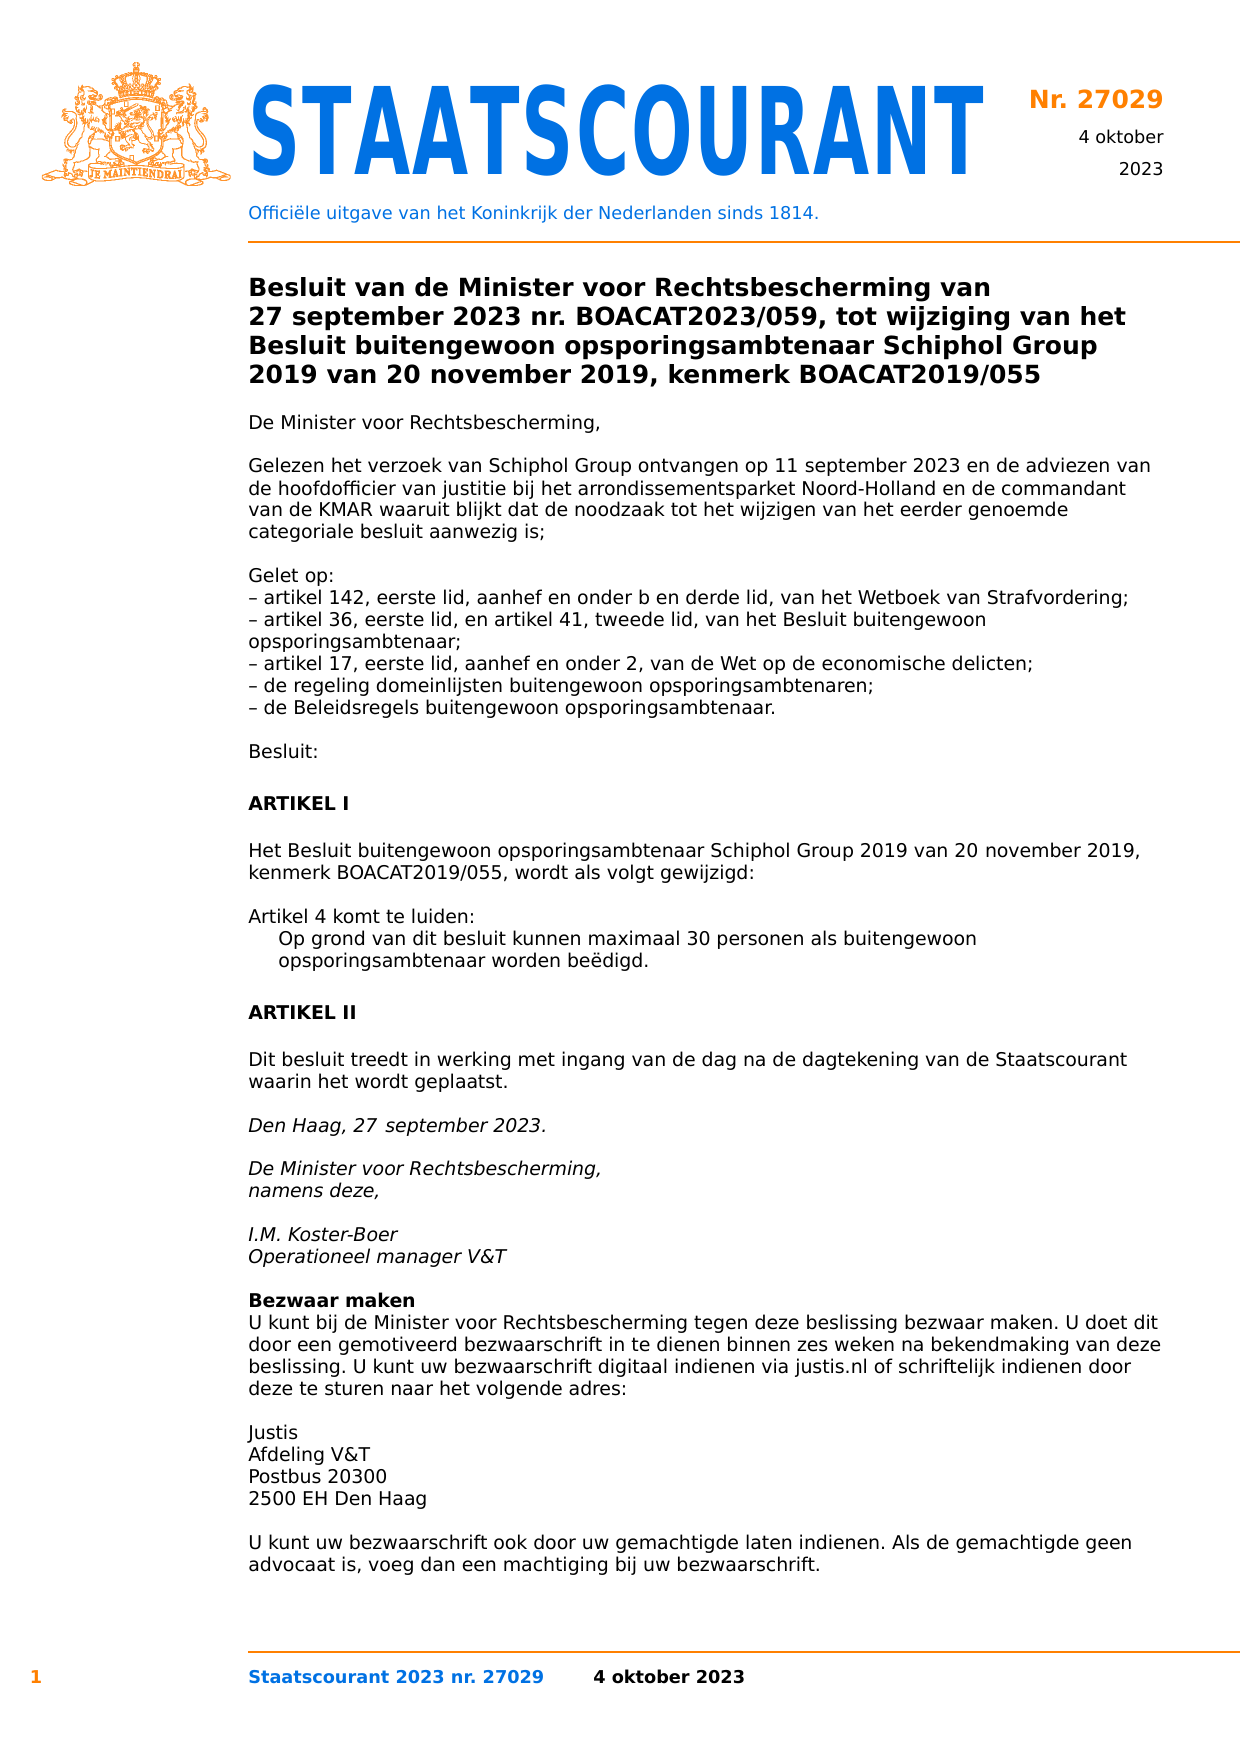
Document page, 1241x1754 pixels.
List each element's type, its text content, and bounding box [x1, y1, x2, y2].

text – artikel 36, eerste lid, en artikel 41, tweede lid, van het Besluit buitengewoon opsporingsambtenaar; [248, 609, 1163, 653]
text Bezwaar maken [248, 1290, 1163, 1312]
text Het Besluit buitengewoon opsporingsambtenaar Schiphol Group 2019 van 20 november 2019, kenmerk BOACAT2019/055, wordt als volgt gewijzigd: [248, 840, 1163, 884]
text – artikel 142, eerste lid, aanhef en onder b en derde lid, van het Wetboek van Strafvordering; [248, 587, 1163, 609]
text De Minister voor Rechtsbescherming, namens deze, I.M. Koster-Boer Operationeel manager V&T [248, 1158, 1163, 1268]
table_cell 4 oktober [998, 121, 1240, 153]
text De Minister voor Rechtsbescherming, [248, 412, 1163, 433]
text – de Beleidsregels buitengewoon opsporingsambtenaar. [248, 697, 1163, 719]
table_header [25, 62, 248, 241]
text Afdeling V&T [248, 1444, 1163, 1466]
subtitle Besluit van de Minister voor Rechtsbescherming van 27 september 2023 nr. BOACAT2023/059, tot wijziging van het Besluit buitengewoon opsporingsambtenaar Schiphol Group 2019 van 20 november 2019, kenmerk BOACAT2019/055 [248, 273, 1163, 390]
table_header STAATSCOURANT [248, 62, 998, 203]
text U kunt uw bezwaarschrift ook door uw gemachtigde laten indienen. Als de gemachtigde geen advocaat is, voeg dan een machtiging bij uw bezwaarschrift. [248, 1532, 1163, 1576]
subtitle ARTIKEL I [248, 793, 1163, 815]
table_header Nr. 27029 [998, 62, 1240, 121]
text Den Haag, 27 september 2023. [248, 1114, 1163, 1136]
text U kunt bij de Minister voor Rechtsbescherming tegen deze beslissing bezwaar maken. U doet dit door een gemotiveerd bezwaarschrift in te dienen binnen zes weken na bekendmaking van deze beslissing. U kunt uw bezwaarschrift digitaal indienen via justis.nl of schriftelijk indienen door deze te sturen naar het volgende adres: [248, 1312, 1163, 1400]
subtitle ARTIKEL II [248, 1002, 1163, 1024]
table_cell Officiële uitgave van het Koninkrijk der Nederlanden sinds 1814. [248, 203, 1240, 241]
text – artikel 17, eerste lid, aanhef en onder 2, van de Wet op de economische delicten; [248, 653, 1163, 675]
text Op grond van dit besluit kunnen maximaal 30 personen als buitengewoon opsporingsambtenaar worden beëdigd. [278, 928, 1163, 972]
picture [41, 62, 231, 186]
text Justis [248, 1422, 1163, 1444]
text – de regeling domeinlijsten buitengewoon opsporingsambtenaren; [248, 675, 1163, 697]
text Gelet op: [248, 565, 1163, 587]
text Artikel 4 komt te luiden: [248, 906, 1163, 928]
table_cell 2023 [998, 153, 1240, 203]
text Postbus 20300 [248, 1466, 1163, 1488]
text 2500 EH Den Haag [248, 1488, 1163, 1510]
text Besluit: [248, 741, 1163, 763]
text Dit besluit treedt in werking met ingang van de dag na de dagtekening van de Staatscourant waarin het wordt geplaatst. [248, 1049, 1163, 1093]
text Gelezen het verzoek van Schiphol Group ontvangen op 11 september 2023 en de adviezen van de hoofdofficier van justitie bij het arrondissementsparket Noord-Holland en de commandant van de KMAR waaruit blijkt dat de noodzaak tot het wijzigen van het eerder genoemde categoriale besluit aanwezig is; [248, 455, 1163, 543]
